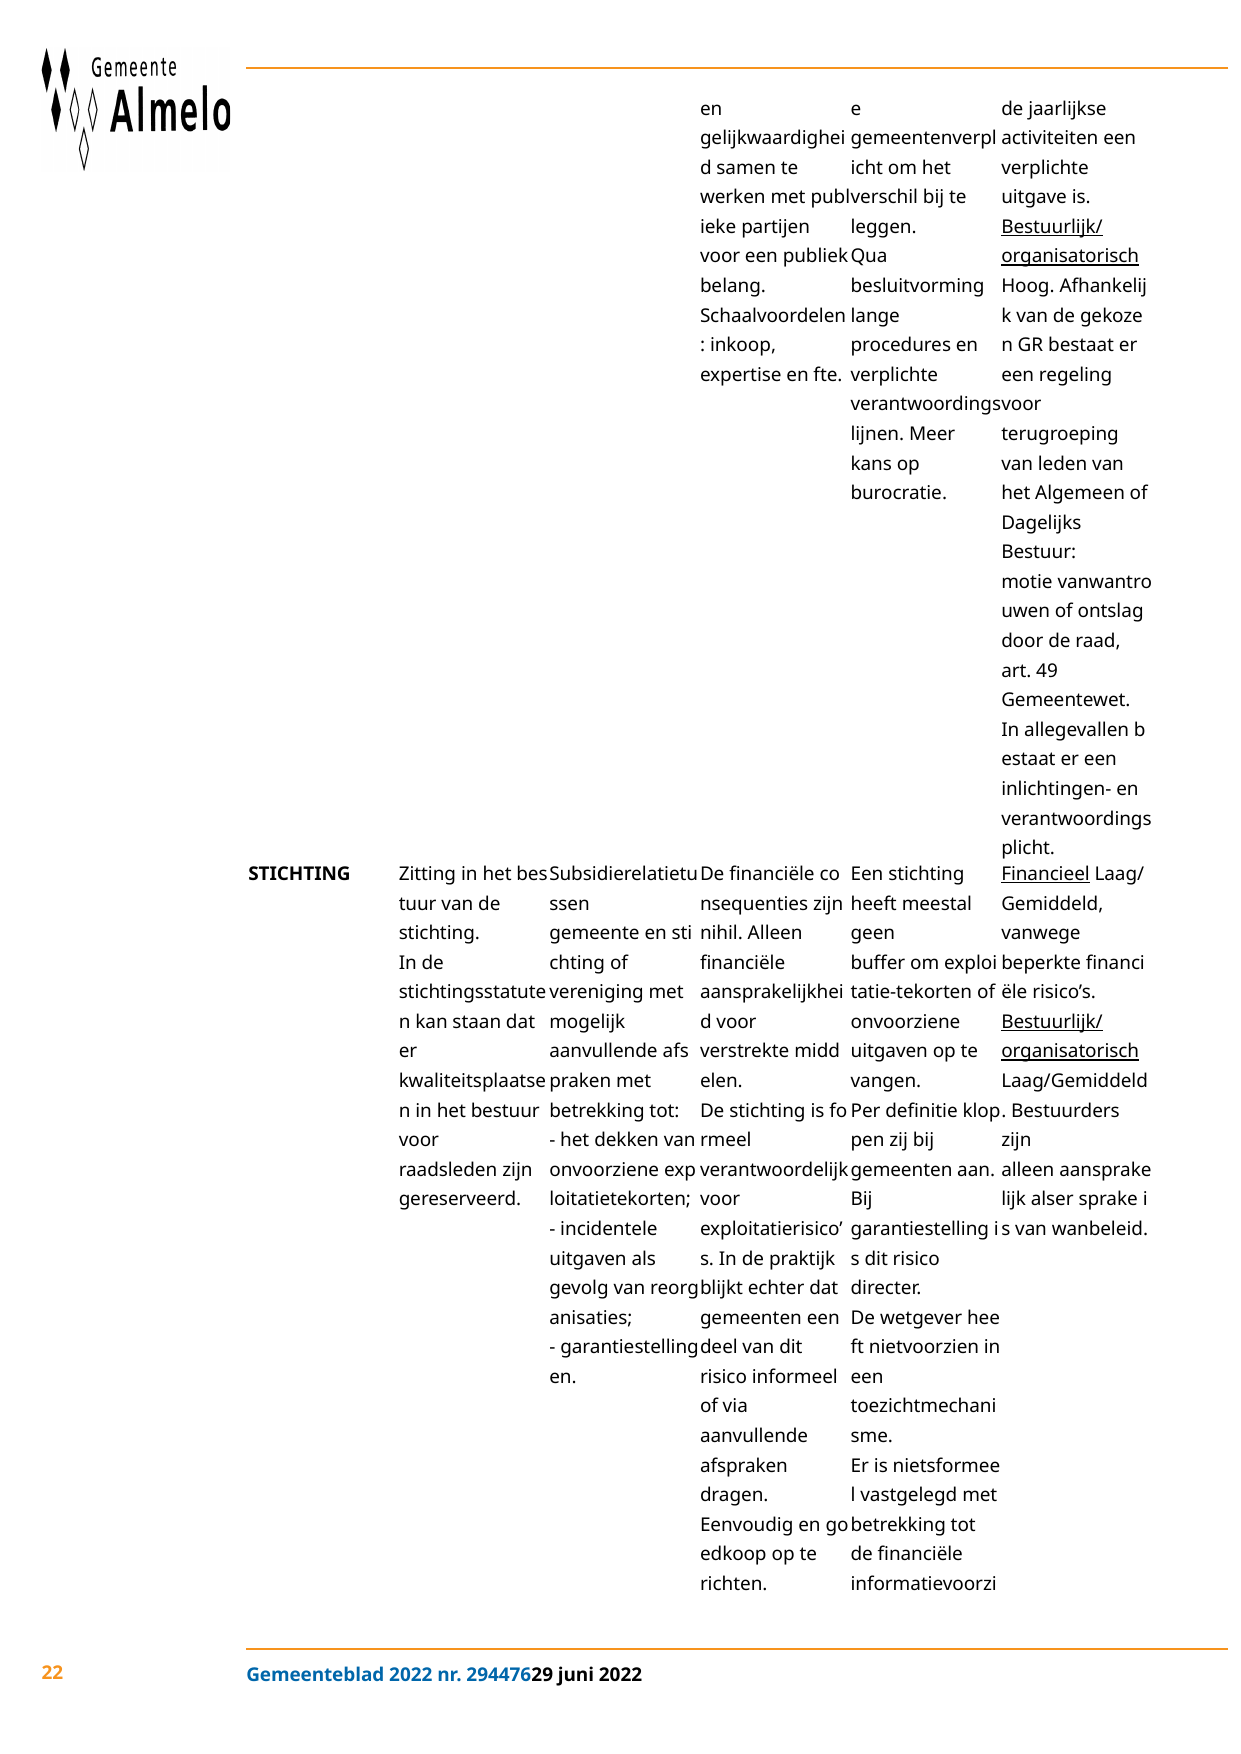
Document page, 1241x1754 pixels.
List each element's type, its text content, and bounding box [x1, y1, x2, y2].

table_cell Zitting in het bestuur van de stichting. In de stichtingsstatuten kan staan dat er kwaliteitsplaatsen in het bestuur voor raadsleden zijn gereserveerd. [399, 860, 549, 1596]
table_cell STICHTING [248, 860, 398, 1596]
table_cell [399, 95, 549, 860]
table_cell de jaarlijkse activiteiten een verplichte uitgave is. Bestuurlijk/organisatorisch Hoog. Afhankelijk van de gekozen GR bestaat er een regeling voor terugroeping van leden van het Algemeen of Dagelijks Bestuur: motie vanwantrouwen of ontslag door de raad, art. 49 Gemeentewet. In allegevallen bestaat er een inlichtingen‐ en verantwoordingsplicht. [1001, 95, 1152, 860]
table_cell en gelijkwaardigheid samen te werken met publieke partijen voor een publiek belang. Schaalvoordelen: inkoop, expertise en fte. [700, 95, 850, 860]
table_cell Financieel Laag/Gemiddeld, vanwege beperkte financiële risico’s. Bestuurlijk/organisatorisch Laag/Gemiddeld. Bestuurders zijn alleen aansprakelijk alser sprake is van wanbeleid. [1001, 860, 1152, 1596]
table_cell e gemeentenverplicht om het verschil bij te leggen. Qua besluitvorming lange procedures en verplichte verantwoordingslijnen. Meer kans op burocratie. [850, 95, 1001, 860]
picture [41, 47, 231, 172]
table_cell Subsidierelatietussen gemeente en stichting of vereniging met mogelijk aanvullende afspraken met betrekking tot: ‐ het dekken van onvoorziene exploitatietekorten; ‐ incidentele uitgaven als gevolg van reorganisaties; ‐ garantiestellingen. [549, 860, 700, 1596]
table_cell De financiële consequenties zijn nihil. Alleen financiële aansprakelijkheid voor verstrekte middelen. De stichting is formeel verantwoordelijk voor exploitatierisico’s. In de praktijk blijkt echter dat gemeenten een deel van dit risico informeel of via aanvullende afspraken dragen. Eenvoudig en goedkoop op te richten. [700, 860, 850, 1596]
table_cell [248, 95, 398, 860]
table_cell [549, 95, 700, 860]
table_cell Een stichting heeft meestal geen buffer om exploitatie-tekorten of onvoorziene uitgaven op te vangen. Per definitie kloppen zij bij gemeenten aan. Bij garantiestelling is dit risico directer. De wetgever heeft nietvoorzien in een toezichtmechanisme. Er is nietsformeel vastgelegd met betrekking tot de financiële informatievoorzi [850, 860, 1001, 1596]
